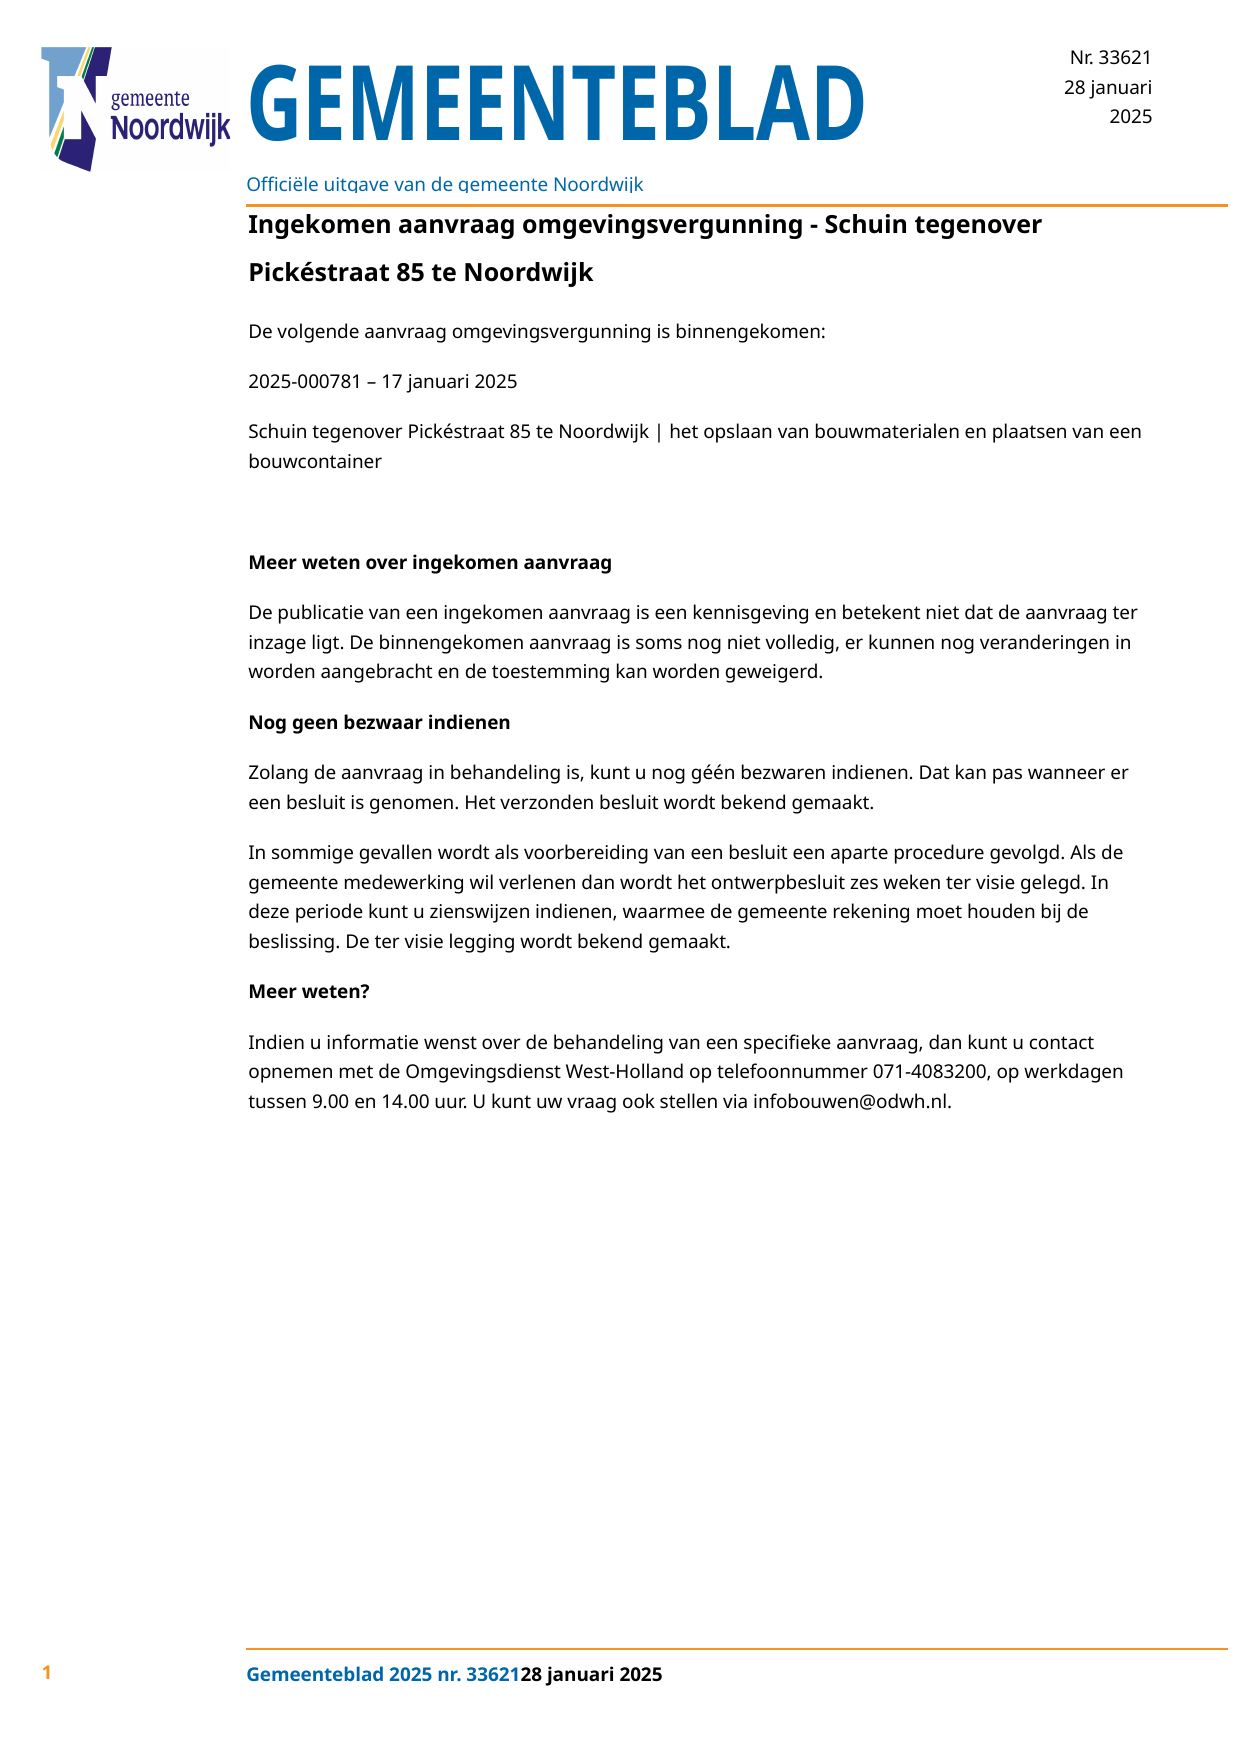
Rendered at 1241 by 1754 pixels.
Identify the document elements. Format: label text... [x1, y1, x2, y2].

text Meer weten? [248, 979, 1152, 1004]
text Schuin tegenover Pickéstraat 85 te Noordwijk | het opslaan van bouwmaterialen en plaatsen van een bouwcontainer [248, 419, 1152, 474]
text De publicatie van een ingekomen aanvraag is een kennisgeving en betekent niet dat de aanvraag ter inzage ligt. De binnengekomen aanvraag is soms nog niet volledig, er kunnen nog veranderingen in worden aangebracht en de toestemming kan worden geweigerd. [248, 599, 1152, 684]
picture [41, 47, 231, 172]
text De volgende aanvraag omgevingsvergunning is binnengekomen: [248, 318, 1152, 344]
text Ingekomen aanvraag omgevingsvergunning - Schuin tegenover Pickéstraat 85 te Noordwijk [248, 207, 1152, 288]
text Indien u informatie wenst over de behandeling van een specifieke aanvraag, dan kunt u contact opnemen met de Omgevingsdienst West-Holland op telefoonnummer 071-4083200, op werkdagen tussen 9.00 en 14.00 uur. U kunt uw vraag ook stellen via infobouwen@odwh.nl. [248, 1029, 1152, 1114]
text Nog geen bezwaar indienen [248, 709, 1152, 735]
text Zolang de aanvraag in behandeling is, kunt u nog géén bezwaren indienen. Dat kan pas wanneer er een besluit is genomen. Het verzonden besluit wordt bekend gemaakt. [248, 759, 1152, 815]
text 2025-000781 – 17 januari 2025 [248, 368, 1152, 394]
text Meer weten over ingekomen aanvraag [248, 549, 1152, 575]
text In sommige gevallen wordt als voorbereiding van een besluit een aparte procedure gevolgd. Als de gemeente medewerking wil verlenen dan wordt het ontwerpbesluit zes weken ter visie gelegd. In deze periode kunt u zienswijzen indienen, waarmee de gemeente rekening moet houden bij de beslissing. De ter visie legging wordt bekend gemaakt. [248, 839, 1152, 954]
